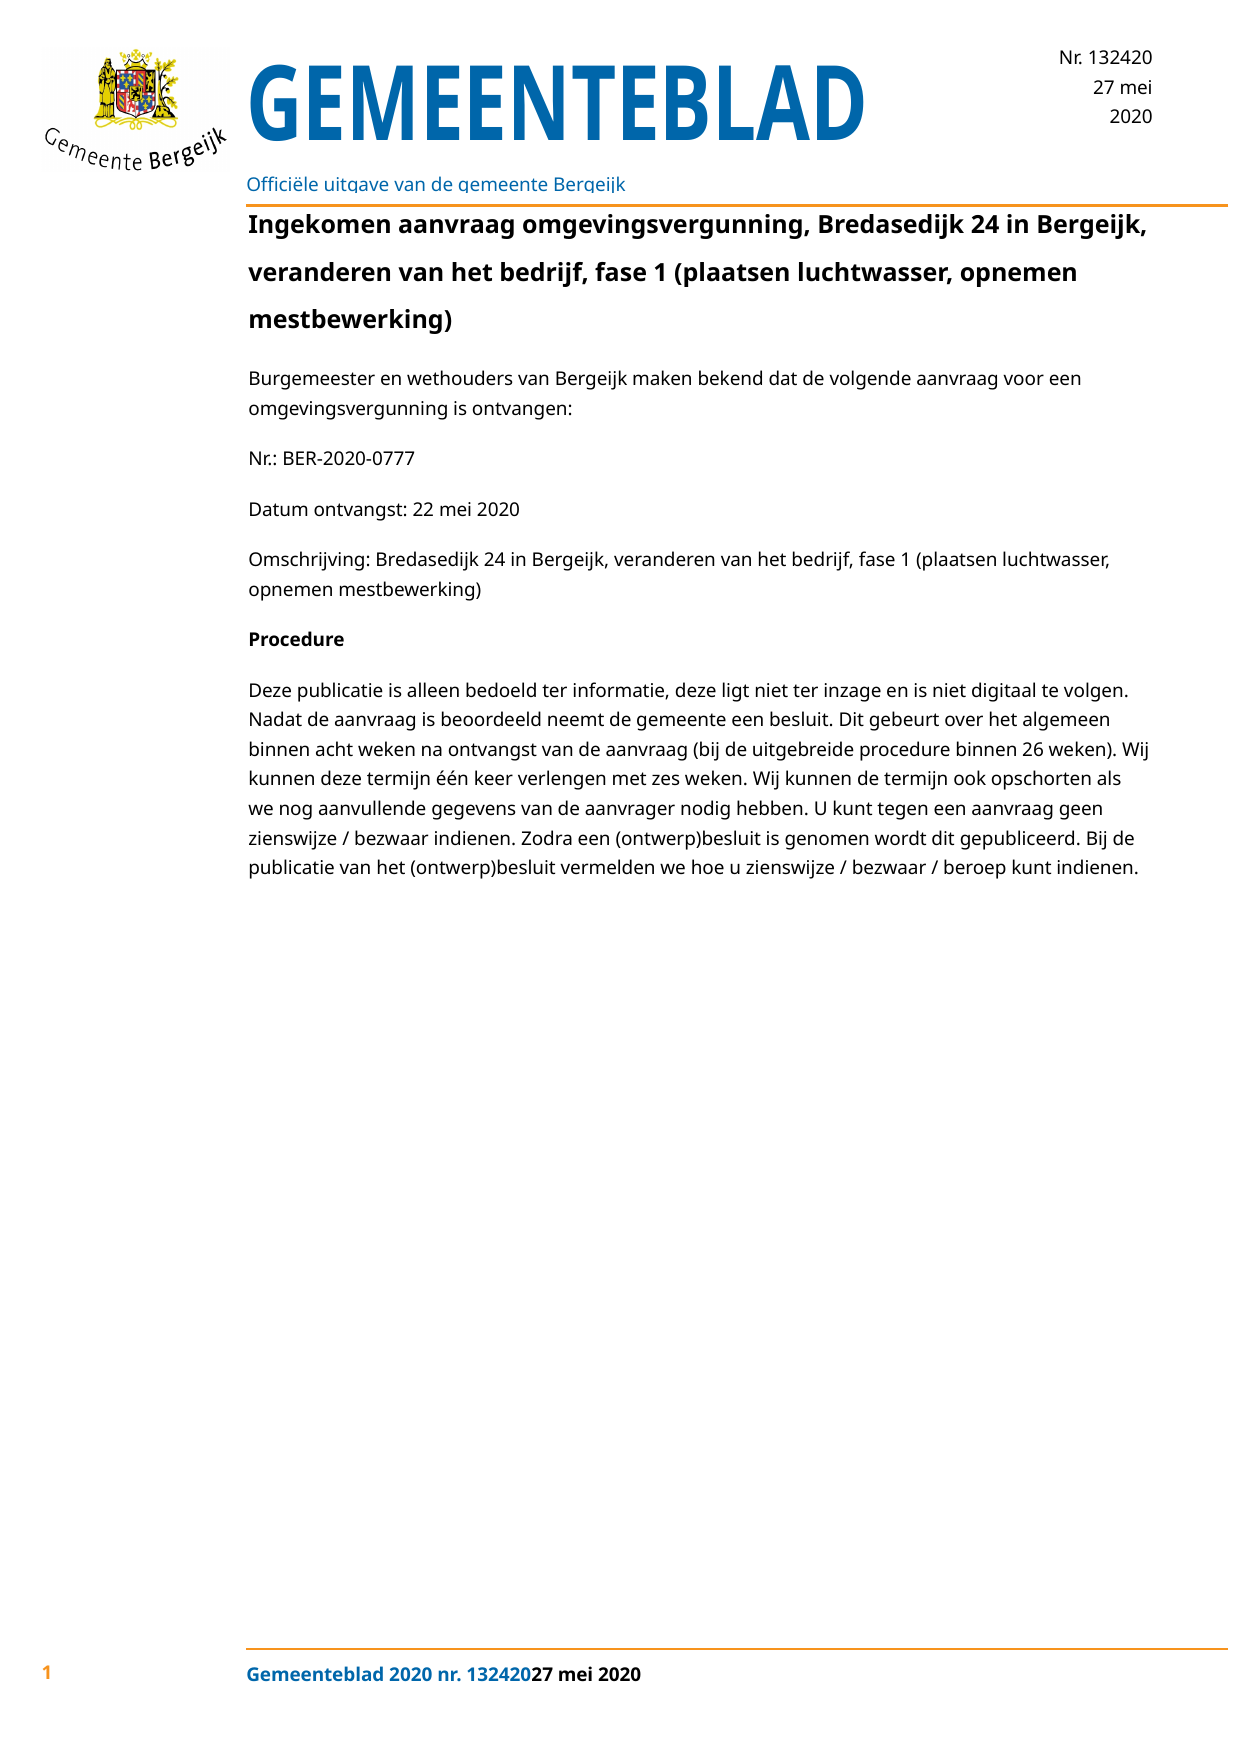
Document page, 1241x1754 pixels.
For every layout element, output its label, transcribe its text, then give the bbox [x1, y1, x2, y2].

text Datum ontvangst: 22 mei 2020 [248, 496, 1152, 522]
text Omschrijving: Bredasedijk 24 in Bergeijk, veranderen van het bedrijf, fase 1 (plaatsen luchtwasser, opnemen mestbewerking) [248, 546, 1152, 602]
text Procedure [248, 626, 1152, 652]
text Deze publicatie is alleen bedoeld ter informatie, deze ligt niet ter inzage en is niet digitaal te volgen. Nadat de aanvraag is beoordeeld neemt de gemeente een besluit. Dit gebeurt over het algemeen binnen acht weken na ontvangst van de aanvraag (bij de uitgebreide procedure binnen 26 weken). Wij kunnen deze termijn één keer verlengen met zes weken. Wij kunnen de termijn ook opschorten als we nog aanvullende gegevens van de aanvrager nodig hebben. U kunt tegen een aanvraag geen zienswijze / bezwaar indienen. Zodra een (ontwerp)besluit is genomen wordt dit gepubliceerd. Bij de publicatie van het (ontwerp)besluit vermelden we hoe u zienswijze / bezwaar / beroep kunt indienen. [248, 677, 1152, 880]
text Burgemeester en wethouders van Bergeijk maken bekend dat de volgende aanvraag voor een omgevingsvergunning is ontvangen: [248, 366, 1152, 421]
text Ingekomen aanvraag omgevingsvergunning, Bredasedijk 24 in Bergeijk, veranderen van het bedrijf, fase 1 (plaatsen luchtwasser, opnemen mestbewerking) [248, 207, 1152, 336]
picture [41, 47, 231, 172]
text Nr.: BER-2020-0777 [248, 446, 1152, 471]
